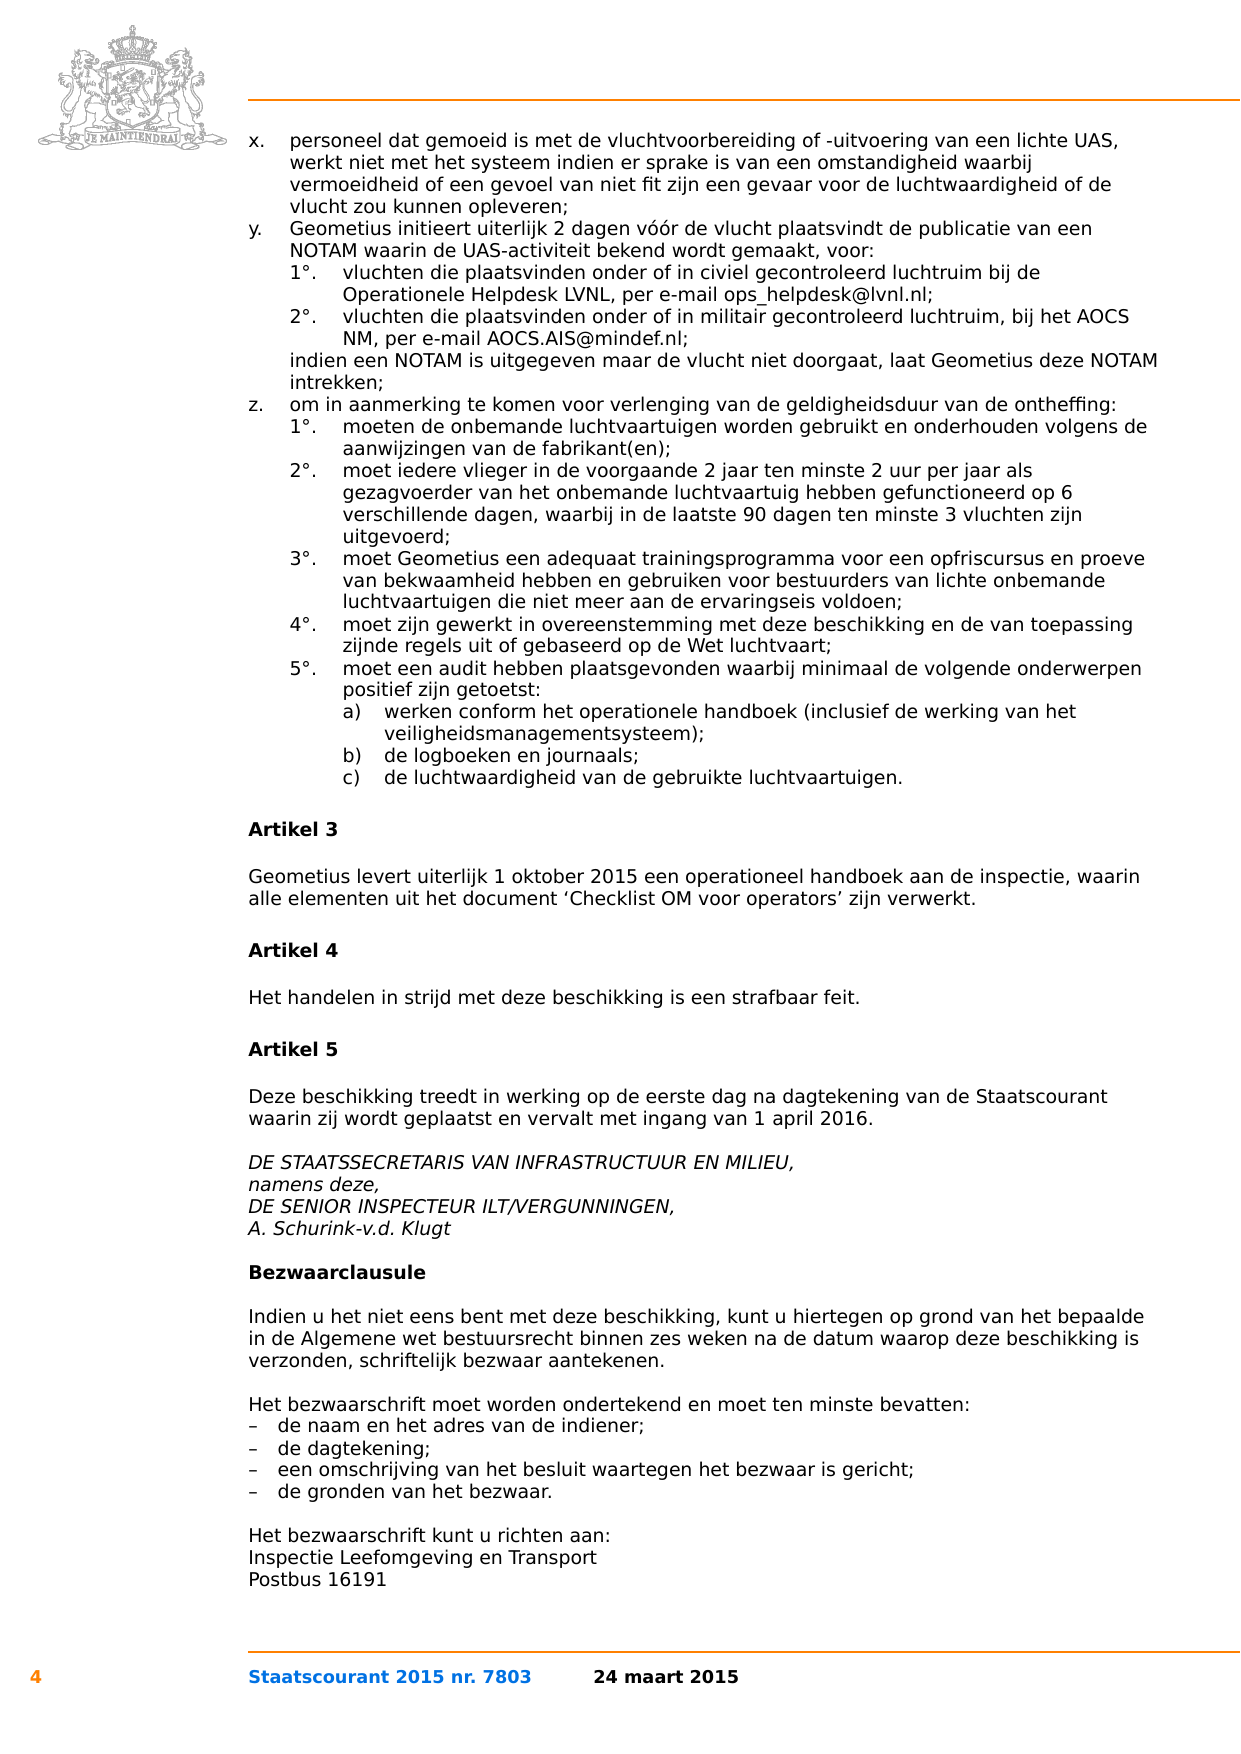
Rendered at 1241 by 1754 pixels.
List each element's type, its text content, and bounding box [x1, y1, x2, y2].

text – de dagtekening; [248, 1437, 1163, 1459]
text 5°. moet een audit hebben plaatsgevonden waarbij minimaal de volgende onderwerpen positief zijn getoetst: [289, 657, 1163, 701]
text 2°. vluchten die plaatsvinden onder of in militair gecontroleerd luchtruim, bij het AOCS NM, per e-mail AOCS.AIS@mindef.nl; [289, 306, 1163, 350]
text x. personeel dat gemoeid is met de vluchtvoorbereiding of -uitvoering van een lichte UAS, werkt niet met het systeem indien er sprake is van een omstandigheid waarbij vermoeidheid of een gevoel van niet fit zijn een gevaar voor de luchtwaardigheid of de vlucht zou kunnen opleveren; [248, 130, 1163, 218]
text 3°. moet Geometius een adequaat trainingsprogramma voor een opfriscursus en proeve van bekwaamheid hebben en gebruiken voor bestuurders van lichte onbemande luchtvaartuigen die niet meer aan de ervaringseis voldoen; [289, 547, 1163, 613]
text DE STAATSSECRETARIS VAN INFRASTRUCTUUR EN MILIEU, namens deze, DE SENIOR INSPECTEUR ILT/VERGUNNINGEN, A. Schurink-v.d. Klugt [248, 1152, 1163, 1240]
text Deze beschikking treedt in werking op de eerste dag na dagtekening van de Staatscourant waarin zij wordt geplaatst en vervalt met ingang van 1 april 2016. [248, 1086, 1163, 1130]
subtitle Artikel 3 [248, 819, 1163, 841]
text Geometius levert uiterlijk 1 oktober 2015 een operationeel handboek aan de inspectie, waarin alle elementen uit het document ‘Checklist OM voor operators’ zijn verwerkt. [248, 866, 1163, 910]
text – de gronden van het bezwaar. [248, 1481, 1163, 1503]
text z. om in aanmerking te komen voor verlenging van de geldigheidsduur van de ontheffing: [248, 394, 1163, 416]
subtitle Artikel 4 [248, 940, 1163, 962]
text Postbus 16191 [248, 1569, 1163, 1591]
text 2°. moet iedere vlieger in de voorgaande 2 jaar ten minste 2 uur per jaar als gezagvoerder van het onbemande luchtvaartuig hebben gefunctioneerd op 6 verschillende dagen, waarbij in de laatste 90 dagen ten minste 3 vluchten zijn uitgevoerd; [289, 459, 1163, 547]
subtitle Artikel 5 [248, 1039, 1163, 1061]
text Indien u het niet eens bent met deze beschikking, kunt u hiertegen op grond van het bepaalde in de Algemene wet bestuursrecht binnen zes weken na de datum waarop deze beschikking is verzonden, schriftelijk bezwaar aantekenen. [248, 1306, 1163, 1372]
text Het handelen in strijd met deze beschikking is een strafbaar feit. [248, 987, 1163, 1009]
text y. Geometius initieert uiterlijk 2 dagen vóór de vlucht plaatsvindt de publicatie van een NOTAM waarin de UAS-activiteit bekend wordt gemaakt, voor: [248, 218, 1163, 262]
text 1°. vluchten die plaatsvinden onder of in civiel gecontroleerd luchtruim bij de Operationele Helpdesk LVNL, per e-mail ops_helpdesk@lvnl.nl; [289, 262, 1163, 306]
text Inspectie Leefomgeving en Transport [248, 1547, 1163, 1569]
text Het bezwaarschrift moet worden ondertekend en moet ten minste bevatten: [248, 1393, 1163, 1415]
text a) werken conform het operationele handboek (inclusief de werking van het veiligheidsmanagementsysteem); [342, 701, 1163, 745]
text 1°. moeten de onbemande luchtvaartuigen worden gebruikt en onderhouden volgens de aanwijzingen van de fabrikant(en); [289, 416, 1163, 459]
text – de naam en het adres van de indiener; [248, 1415, 1163, 1437]
text 4°. moet zijn gewerkt in overeenstemming met deze beschikking en de van toepassing zijnde regels uit of gebaseerd op de Wet luchtvaart; [289, 613, 1163, 657]
text Bezwaarclausule [248, 1262, 1163, 1284]
text Het bezwaarschrift kunt u richten aan: [248, 1525, 1163, 1547]
text c) de luchtwaardigheid van de gebruikte luchtvaartuigen. [342, 767, 1163, 789]
picture [38, 25, 227, 150]
text b) de logboeken en journaals; [342, 745, 1163, 767]
text – een omschrijving van het besluit waartegen het bezwaar is gericht; [248, 1459, 1163, 1481]
text indien een NOTAM is uitgegeven maar de vlucht niet doorgaat, laat Geometius deze NOTAM intrekken; [289, 350, 1163, 394]
